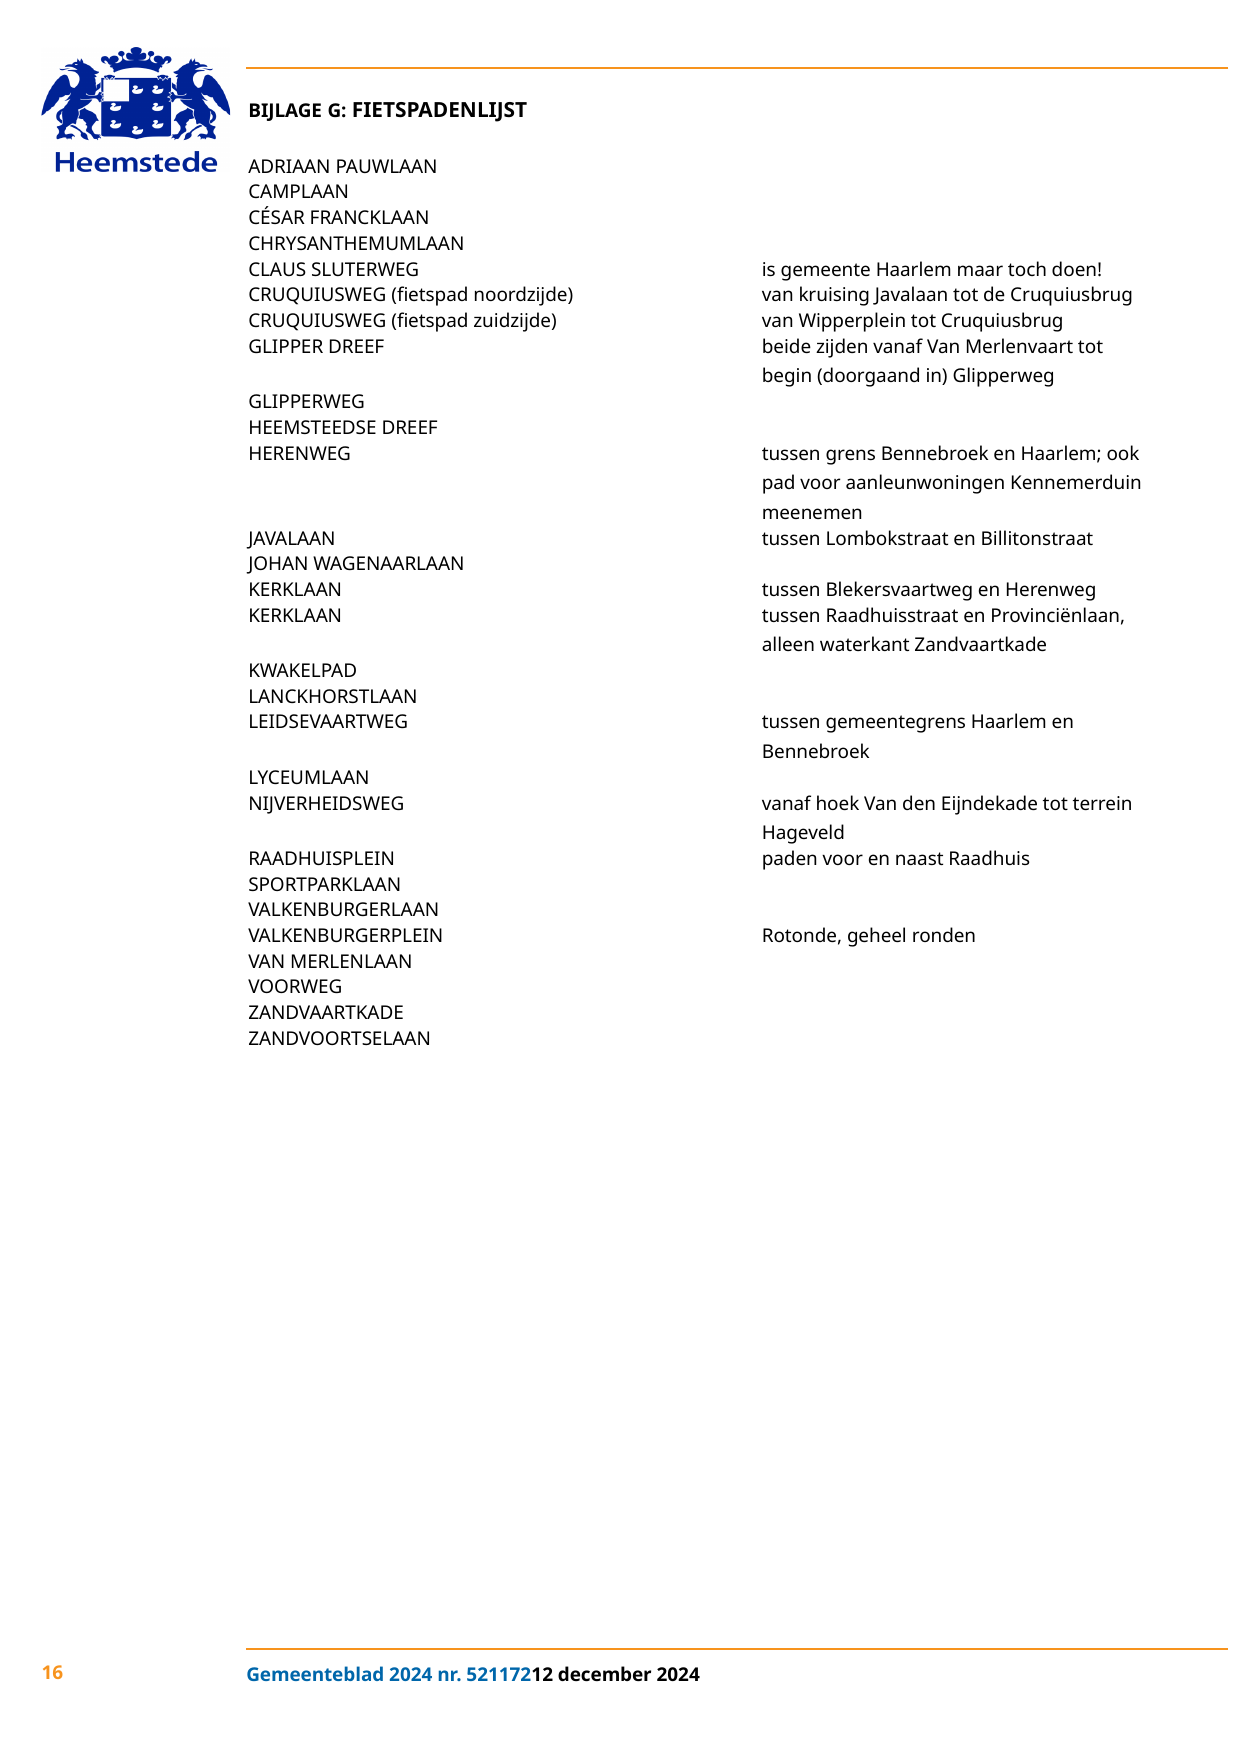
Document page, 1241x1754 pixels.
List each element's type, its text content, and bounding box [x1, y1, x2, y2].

table_cell [762, 764, 1152, 790]
table_cell Rotonde, geheel ronden [762, 922, 1152, 948]
table_cell [762, 414, 1152, 440]
table_header [762, 153, 1152, 179]
table_cell [762, 389, 1152, 414]
table_cell HEEMSTEEDSE DREEF [248, 414, 762, 440]
table_cell VAN MERLENLAAN [248, 948, 762, 974]
table_cell tussen gemeentegrens Haarlem en Bennebroek [762, 709, 1152, 764]
table_cell CLAUS SLUTERWEG [248, 256, 762, 282]
table_cell ZANDVAARTKADE [248, 1000, 762, 1025]
table_cell beide zijden vanaf Van Merlenvaart tot begin (doorgaand in) Glipperweg [762, 333, 1152, 388]
picture [41, 47, 231, 172]
table_cell CHRYSANTHEMUMLAAN [248, 230, 762, 256]
table_cell KERKLAAN [248, 576, 762, 602]
table_cell vanaf hoek Van den Eijndekade tot terrein Hageveld [762, 790, 1152, 845]
table_cell LEIDSEVAARTWEG [248, 709, 762, 764]
table_cell RAADHUISPLEIN [248, 845, 762, 871]
table_cell CRUQUIUSWEG (fietspad noordzijde) [248, 282, 762, 307]
table_cell SPORTPARKLAAN [248, 871, 762, 897]
text BIJLAGE G: FIETSPADENLIJST [248, 95, 1152, 123]
table_cell KERKLAAN [248, 602, 762, 657]
table_cell CAMPLAAN [248, 179, 762, 204]
table_cell tussen grens Bennebroek en Haarlem; ook pad voor aanleunwoningen Kennemerduin meenemen [762, 440, 1152, 525]
table_cell LYCEUMLAAN [248, 764, 762, 790]
table_cell [762, 657, 1152, 683]
table_cell [762, 230, 1152, 256]
table_cell paden voor en naast Raadhuis [762, 845, 1152, 871]
table_cell NIJVERHEIDSWEG [248, 790, 762, 845]
table_header ADRIAAN PAUWLAAN [248, 153, 762, 179]
table_cell VOORWEG [248, 974, 762, 999]
table_cell GLIPPER DREEF [248, 333, 762, 388]
table_cell [762, 948, 1152, 974]
table_cell VALKENBURGERLAAN [248, 897, 762, 922]
table_cell [762, 179, 1152, 204]
table_cell [762, 897, 1152, 922]
table_cell tussen Raadhuisstraat en Provinciënlaan, alleen waterkant Zandvaartkade [762, 602, 1152, 657]
table_cell [762, 1025, 1152, 1051]
table_cell LANCKHORSTLAAN [248, 683, 762, 709]
table_cell is gemeente Haarlem maar toch doen! [762, 256, 1152, 282]
table_cell van kruising Javalaan tot de Cruquiusbrug [762, 282, 1152, 307]
table_cell VALKENBURGERPLEIN [248, 922, 762, 948]
table_cell [762, 974, 1152, 999]
table_cell [762, 1000, 1152, 1025]
table_cell van Wipperplein tot Cruquiusbrug [762, 308, 1152, 333]
table_cell ZANDVOORTSELAAN [248, 1025, 762, 1051]
table_cell CRUQUIUSWEG (fietspad zuidzijde) [248, 308, 762, 333]
table_cell KWAKELPAD [248, 657, 762, 683]
table_cell tussen Lombokstraat en Billitonstraat [762, 525, 1152, 551]
table_cell JAVALAAN [248, 525, 762, 551]
table_cell [762, 871, 1152, 897]
table_cell tussen Blekersvaartweg en Herenweg [762, 576, 1152, 602]
table_cell CÉSAR FRANCKLAAN [248, 205, 762, 230]
table_cell [762, 683, 1152, 709]
table_cell [762, 205, 1152, 230]
table_cell [762, 551, 1152, 576]
table_cell HERENWEG [248, 440, 762, 525]
table_cell GLIPPERWEG [248, 389, 762, 414]
table_cell JOHAN WAGENAARLAAN [248, 551, 762, 576]
